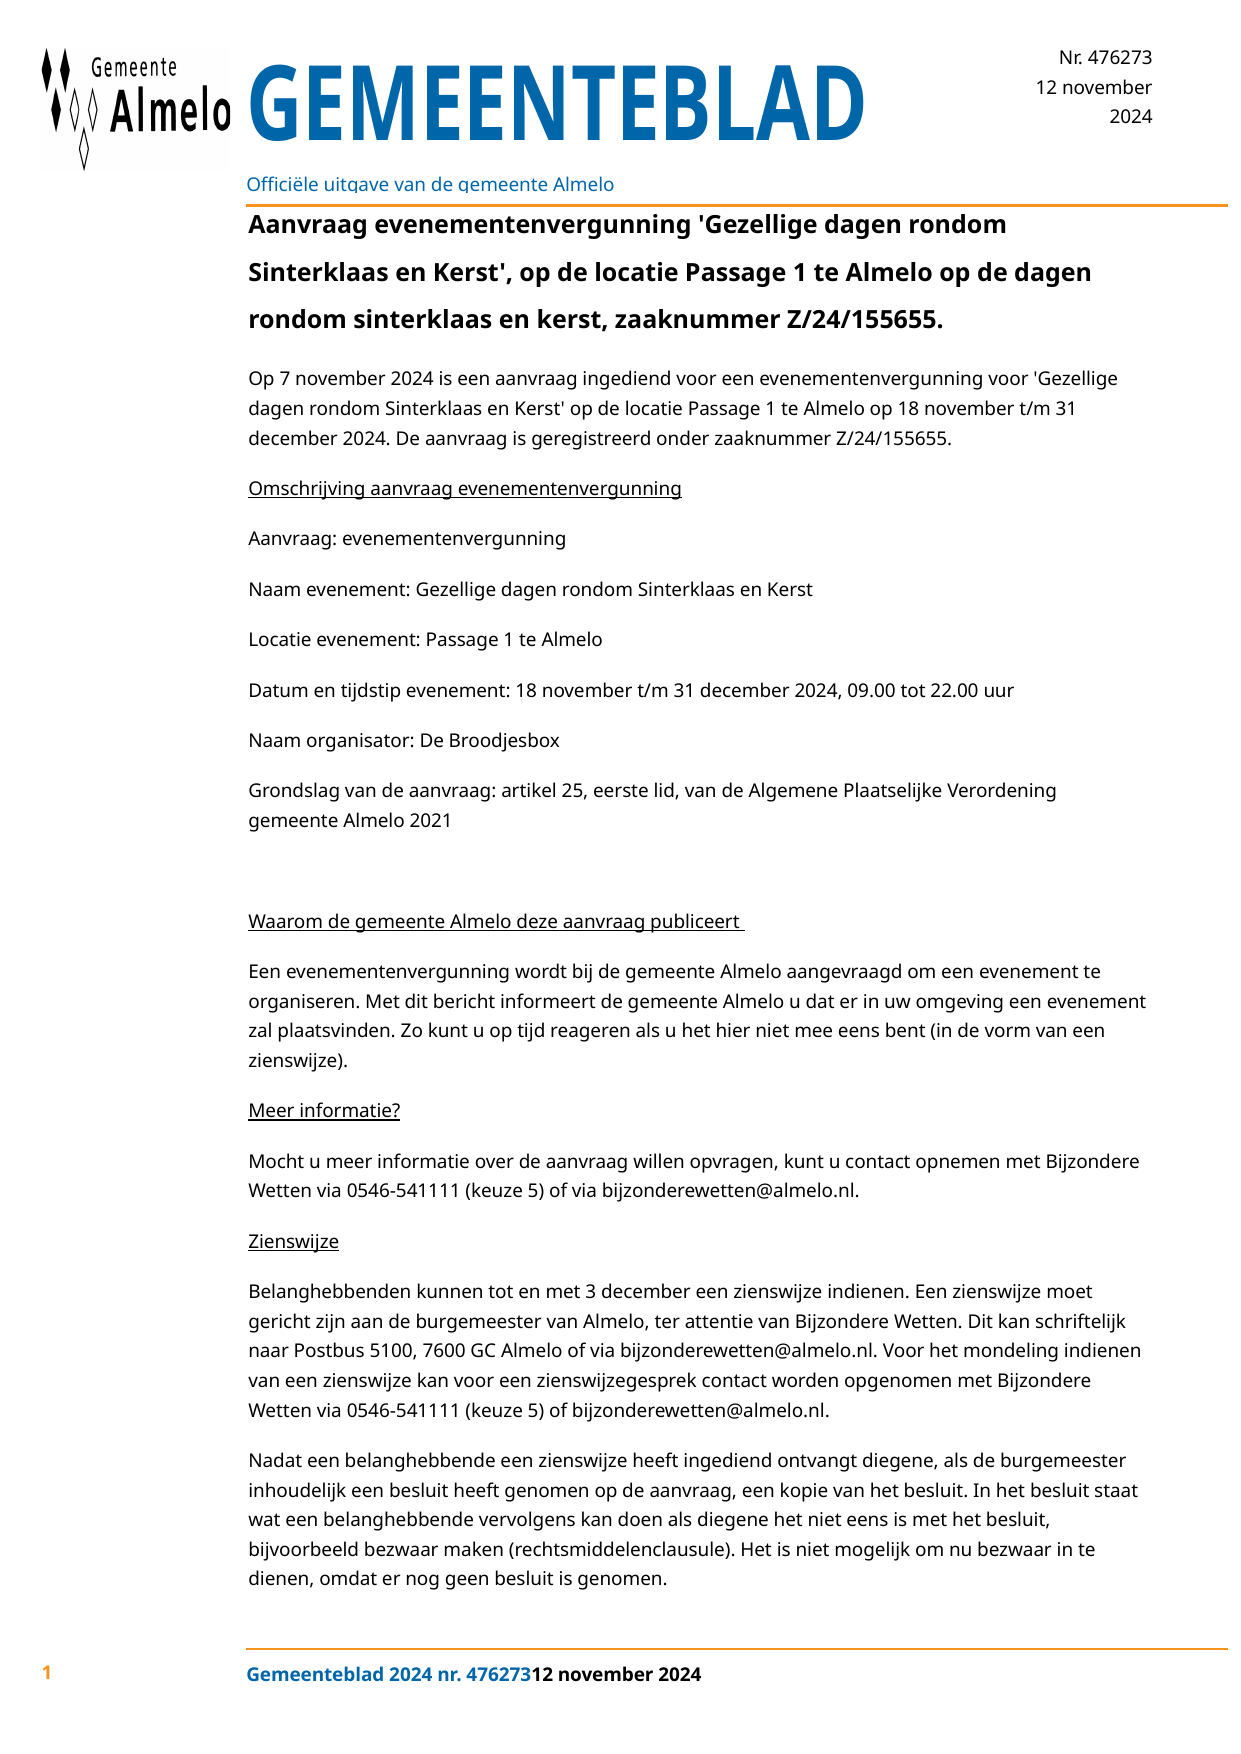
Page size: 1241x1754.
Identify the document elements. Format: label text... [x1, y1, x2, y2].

text Op 7 november 2024 is een aanvraag ingediend voor een evenementenvergunning voor 'Gezellige dagen rondom Sinterklaas en Kerst' op de locatie Passage 1 te Almelo op 18 november t/m 31 december 2024. De aanvraag is geregistreerd onder zaaknummer Z/24/155655. [248, 366, 1152, 450]
text Locatie evenement: Passage 1 te Almelo [248, 626, 1152, 652]
text Naam organisator: De Broodjesbox [248, 727, 1152, 753]
text Meer informatie? [248, 1098, 1152, 1123]
text Aanvraag: evenementenvergunning [248, 526, 1152, 551]
text Omschrijving aanvraag evenementenvergunning [248, 475, 1152, 501]
picture [41, 47, 231, 172]
text Waarom de gemeente Almelo deze aanvraag publiceert [248, 908, 1152, 934]
text Belanghebbenden kunnen tot en met 3 december een zienswijze indienen. Een zienswijze moet gericht zijn aan de burgemeester van Almelo, ter attentie van Bijzondere Wetten. Dit kan schriftelijk naar Postbus 5100, 7600 GC Almelo of via bijzonderewetten@almelo.nl. Voor het mondeling indienen van een zienswijze kan voor een zienswijzegesprek contact worden opgenomen met Bijzondere Wetten via 0546-541111 (keuze 5) of bijzonderewetten@almelo.nl. [248, 1278, 1152, 1422]
text Aanvraag evenementenvergunning 'Gezellige dagen rondom Sinterklaas en Kerst', op de locatie Passage 1 te Almelo op de dagen rondom sinterklaas en kerst, zaaknummer Z/24/155655. [248, 207, 1152, 336]
text Datum en tijdstip evenement: 18 november t/m 31 december 2024, 09.00 tot 22.00 uur [248, 677, 1152, 702]
text Zienswijze [248, 1228, 1152, 1254]
text Nadat een belanghebbende een zienswijze heeft ingediend ontvangt diegene, als de burgemeester inhoudelijk een besluit heeft genomen op de aanvraag, een kopie van het besluit. In het besluit staat wat een belanghebbende vervolgens kan doen als diegene het niet eens is met het besluit, bijvoorbeeld bezwaar maken (rechtsmiddelenclausule). Het is niet mogelijk om nu bezwaar in te dienen, omdat er nog geen besluit is genomen. [248, 1447, 1152, 1591]
text Grondslag van de aanvraag: artikel 25, eerste lid, van de Algemene Plaatselijke Verordening gemeente Almelo 2021 [248, 778, 1152, 833]
text Een evenementenvergunning wordt bij de gemeente Almelo aangevraagd om een evenement te organiseren. Met dit bericht informeert de gemeente Almelo u dat er in uw omgeving een evenement zal plaatsvinden. Zo kunt u op tijd reageren als u het hier niet mee eens bent (in de vorm van een zienswijze). [248, 958, 1152, 1073]
text Mocht u meer informatie over de aanvraag willen opvragen, kunt u contact opnemen met Bijzondere Wetten via 0546-541111 (keuze 5) of via bijzonderewetten@almelo.nl. [248, 1148, 1152, 1203]
text Naam evenement: Gezellige dagen rondom Sinterklaas en Kerst [248, 576, 1152, 602]
